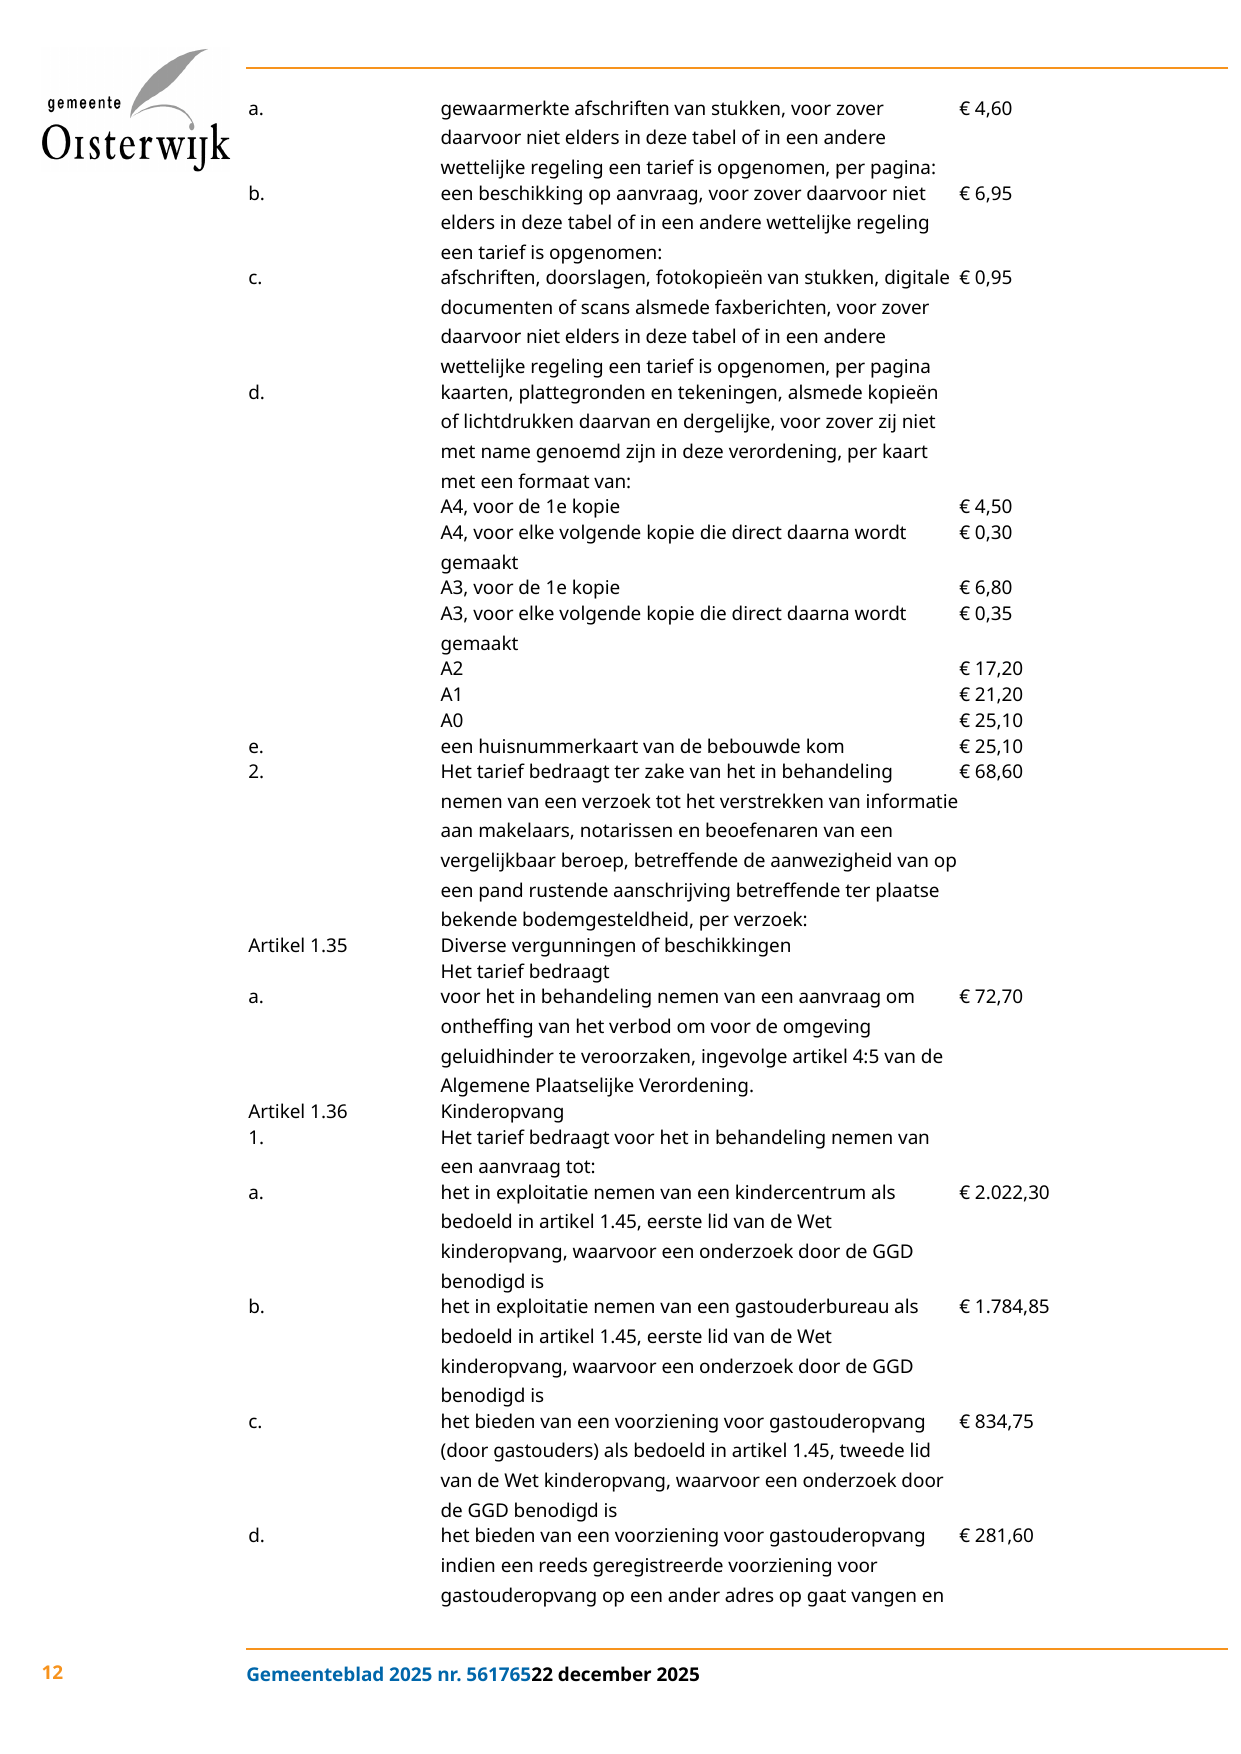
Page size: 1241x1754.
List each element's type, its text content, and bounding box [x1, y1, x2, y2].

table_cell 2. [248, 759, 440, 932]
table_cell [248, 519, 440, 574]
table_cell het bieden van een voorziening voor gastouderopvang indien een reeds geregistreerde voorziening voor gastouderopvang op een ander adres op gaat vangen en [440, 1523, 959, 1607]
table_cell A4, voor elke volgende kopie die direct daarna wordt gemaakt [440, 519, 959, 574]
table_cell Het tarief bedraagt voor het in behandeling nemen van een aanvraag tot: [440, 1124, 959, 1179]
table_cell een beschikking op aanvraag, voor zover daarvoor niet elders in deze tabel of in een andere wettelijke regeling een tarief is opgenomen: [440, 180, 959, 264]
table_cell een huisnummerkaart van de bebouwde kom [440, 733, 959, 758]
table_cell € 72,70 [959, 984, 1152, 1098]
table_cell € 281,60 [959, 1523, 1152, 1607]
table_cell A3, voor de 1e kopie [440, 575, 959, 600]
table_cell [248, 958, 440, 984]
table_cell € 25,10 [959, 733, 1152, 758]
table_cell A1 [440, 681, 959, 707]
table_cell A2 [440, 656, 959, 681]
table_cell [248, 494, 440, 519]
table_cell [959, 1124, 1152, 1179]
table_cell € 0,35 [959, 600, 1152, 656]
table_cell Diverse vergunningen of beschikkingen [440, 932, 959, 958]
table_cell € 4,50 [959, 494, 1152, 519]
table_cell [248, 681, 440, 707]
table_cell € 6,80 [959, 575, 1152, 600]
table_cell € 834,75 [959, 1408, 1152, 1523]
table_cell het bieden van een voorziening voor gastouderopvang (door gastouders) als bedoeld in artikel 1.45, tweede lid van de Wet kinderopvang, waarvoor een onderzoek door de GGD benodigd is [440, 1408, 959, 1523]
table_cell € 2.022,30 [959, 1179, 1152, 1294]
table_cell Artikel 1.36 [248, 1098, 440, 1124]
table_cell a. [248, 95, 440, 180]
table_cell c. [248, 265, 440, 379]
table_cell Kinderopvang [440, 1098, 959, 1124]
table_cell [248, 600, 440, 656]
table_cell € 21,20 [959, 681, 1152, 707]
table_cell € 0,30 [959, 519, 1152, 574]
table_cell Artikel 1.35 [248, 932, 440, 958]
table_cell d. [248, 1523, 440, 1607]
table_cell € 68,60 [959, 759, 1152, 932]
table_cell voor het in behandeling nemen van een aanvraag om ontheffing van het verbod om voor de omgeving geluidhinder te veroorzaken, ingevolge artikel 4:5 van de Algemene Plaatselijke Verordening. [440, 984, 959, 1098]
table_cell a. [248, 984, 440, 1098]
table_cell [248, 656, 440, 681]
table_cell [959, 1098, 1152, 1124]
table_cell het in exploitatie nemen van een gastouderbureau als bedoeld in artikel 1.45, eerste lid van de Wet kinderopvang, waarvoor een onderzoek door de GGD benodigd is [440, 1294, 959, 1408]
table_cell A3, voor elke volgende kopie die direct daarna wordt gemaakt [440, 600, 959, 656]
table_cell [248, 575, 440, 600]
table_cell b. [248, 180, 440, 264]
table_cell [959, 379, 1152, 493]
table_cell a. [248, 1179, 440, 1294]
table_cell € 17,20 [959, 656, 1152, 681]
table_cell kaarten, plattegronden en tekeningen, alsmede kopieën of lichtdrukken daarvan en dergelijke, voor zover zij niet met name genoemd zijn in deze verordening, per kaart met een formaat van: [440, 379, 959, 493]
table_cell Het tarief bedraagt [440, 958, 959, 984]
table_cell c. [248, 1408, 440, 1523]
table_cell € 0,95 [959, 265, 1152, 379]
table_cell e. [248, 733, 440, 758]
table_cell € 1.784,85 [959, 1294, 1152, 1408]
table_cell Het tarief bedraagt ter zake van het in behandeling nemen van een verzoek tot het verstrekken van informatie aan makelaars, notarissen en beoefenaren van een vergelijkbaar beroep, betreffende de aanwezigheid van op een pand rustende aanschrijving betreffende ter plaatse bekende bodemgesteldheid, per verzoek: [440, 759, 959, 932]
table_cell d. [248, 379, 440, 493]
table_cell het in exploitatie nemen van een kindercentrum als bedoeld in artikel 1.45, eerste lid van de Wet kinderopvang, waarvoor een onderzoek door de GGD benodigd is [440, 1179, 959, 1294]
table_cell A4, voor de 1e kopie [440, 494, 959, 519]
table_cell A0 [440, 707, 959, 733]
table_cell [248, 707, 440, 733]
table_cell € 25,10 [959, 707, 1152, 733]
table_cell [959, 958, 1152, 984]
table_cell gewaarmerkte afschriften van stukken, voor zover daarvoor niet elders in deze tabel of in een andere wettelijke regeling een tarief is opgenomen, per pagina: [440, 95, 959, 180]
table_cell b. [248, 1294, 440, 1408]
picture [41, 47, 231, 172]
table_cell € 4,60 [959, 95, 1152, 180]
table_cell € 6,95 [959, 180, 1152, 264]
table_cell 1. [248, 1124, 440, 1179]
table_cell [959, 932, 1152, 958]
table_cell afschriften, doorslagen, fotokopieën van stukken, digitale documenten of scans alsmede faxberichten, voor zover daarvoor niet elders in deze tabel of in een andere wettelijke regeling een tarief is opgenomen, per pagina [440, 265, 959, 379]
